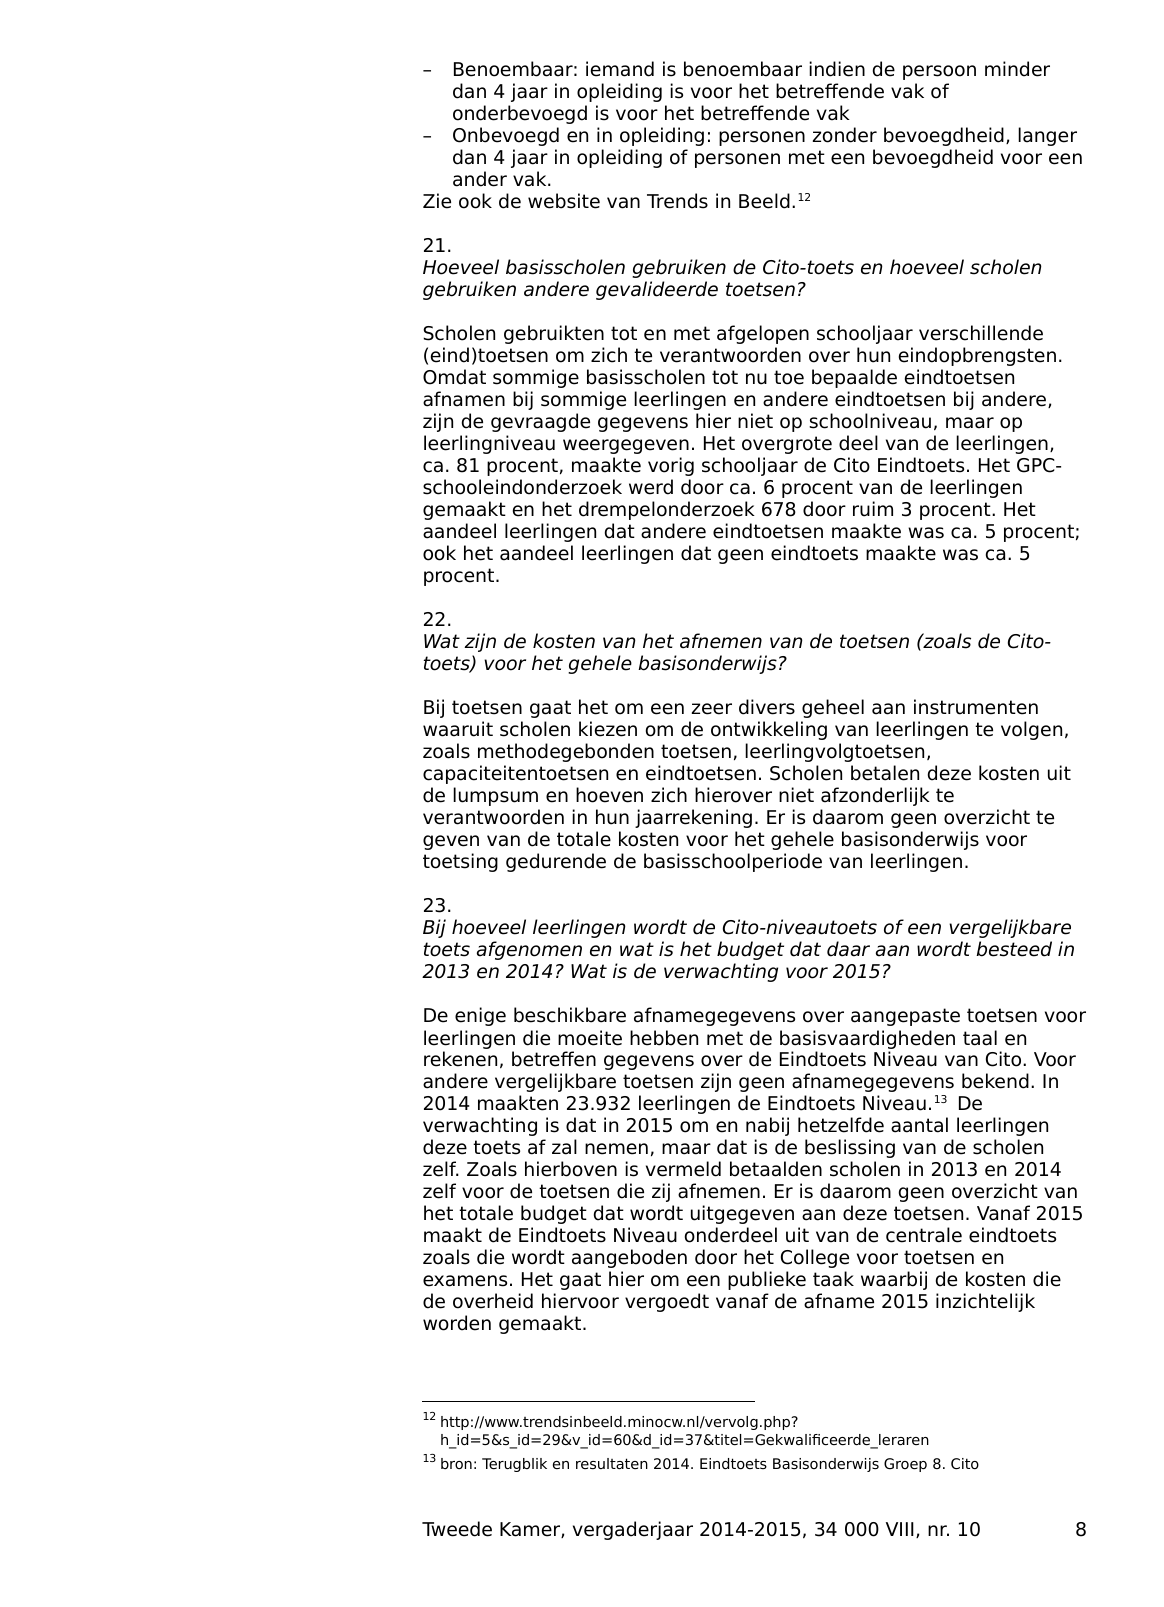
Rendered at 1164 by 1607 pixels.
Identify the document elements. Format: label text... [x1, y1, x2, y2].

text bron: Terugblik en resultaten 2014. Eindtoets Basisonderwijs Groep 8. Cito [422, 1452, 1087, 1474]
text Zie ook de website van Trends in Beeld. [422, 191, 1087, 213]
text Scholen gebruikten tot en met afgelopen schooljaar verschillende (eind)toetsen om zich te verantwoorden over hun eindopbrengsten. Omdat sommige basisscholen tot nu toe bepaalde eindtoetsen afnamen bij sommige leerlingen en andere eindtoetsen bij andere, zijn de gevraagde gegevens hier niet op schoolniveau, maar op leerlingniveau weergegeven. Het overgrote deel van de leerlingen, ca. 81 procent, maakte vorig schooljaar de Cito Eindtoets. Het GPC-schooleindonderzoek werd door ca. 6 procent van de leerlingen gemaakt en het drempelonderzoek 678 door ruim 3 procent. Het aandeel leerlingen dat andere eindtoetsen maakte was ca. 5 procent; ook het aandeel leerlingen dat geen eindtoets maakte was ca. 5 procent. [422, 323, 1087, 587]
text De enige beschikbare afnamegegevens over aangepaste toetsen voor leerlingen die moeite hebben met de basisvaardigheden taal en rekenen, betreffen gegevens over de Eindtoets Niveau van Cito. Voor andere vergelijkbare toetsen zijn geen afnamegegevens bekend. In 2014 maakten 23.932 leerlingen de Eindtoets Niveau. De verwachting is dat in 2015 om en nabij hetzelfde aantal leerlingen deze toets af zal nemen, maar dat is de beslissing van de scholen zelf. Zoals hierboven is vermeld betaalden scholen in 2013 en 2014 zelf voor de toetsen die zij afnemen. Er is daarom geen overzicht van het totale budget dat wordt uitgegeven aan deze toetsen. Vanaf 2015 maakt de Eindtoets Niveau onderdeel uit van de centrale eindtoets zoals die wordt aangeboden door het College voor toetsen en examens. Het gaat hier om een publieke taak waarbij de kosten die de overheid hiervoor vergoedt vanaf de afname 2015 inzichtelijk worden gemaakt. [422, 1005, 1087, 1335]
text 23. [422, 895, 1087, 917]
text 21. [422, 235, 1087, 257]
text http://www.trendsinbeeld.minocw.nl/vervolg.php?h_id=5&s_id=29&v_id=60&d_id=37&titel=Gekwalificeerde_leraren [422, 1410, 1087, 1449]
text – Onbevoegd en in opleiding: personen zonder bevoegdheid, langer dan 4 jaar in opleiding of personen met een bevoegdheid voor een ander vak. [422, 125, 1087, 191]
text Bij hoeveel leerlingen wordt de Cito-niveautoets of een vergelijkbare toets afgenomen en wat is het budget dat daar aan wordt besteed in 2013 en 2014? Wat is de verwachting voor 2015? [422, 917, 1087, 983]
text – Benoembaar: iemand is benoembaar indien de persoon minder dan 4 jaar in opleiding is voor het betreffende vak of onderbevoegd is voor het betreffende vak [422, 59, 1087, 125]
text Bij toetsen gaat het om een zeer divers geheel aan instrumenten waaruit scholen kiezen om de ontwikkeling van leerlingen te volgen, zoals methodegebonden toetsen, leerlingvolgtoetsen, capaciteitentoetsen en eindtoetsen. Scholen betalen deze kosten uit de lumpsum en hoeven zich hierover niet afzonderlijk te verantwoorden in hun jaarrekening. Er is daarom geen overzicht te geven van de totale kosten voor het gehele basisonderwijs voor toetsing gedurende de basisschoolperiode van leerlingen. [422, 697, 1087, 873]
text Wat zijn de kosten van het afnemen van de toetsen (zoals de Cito-toets) voor het gehele basisonderwijs? [422, 631, 1087, 675]
text Hoeveel basisscholen gebruiken de Cito-toets en hoeveel scholen gebruiken andere gevalideerde toetsen? [422, 257, 1087, 301]
text 22. [422, 609, 1087, 631]
